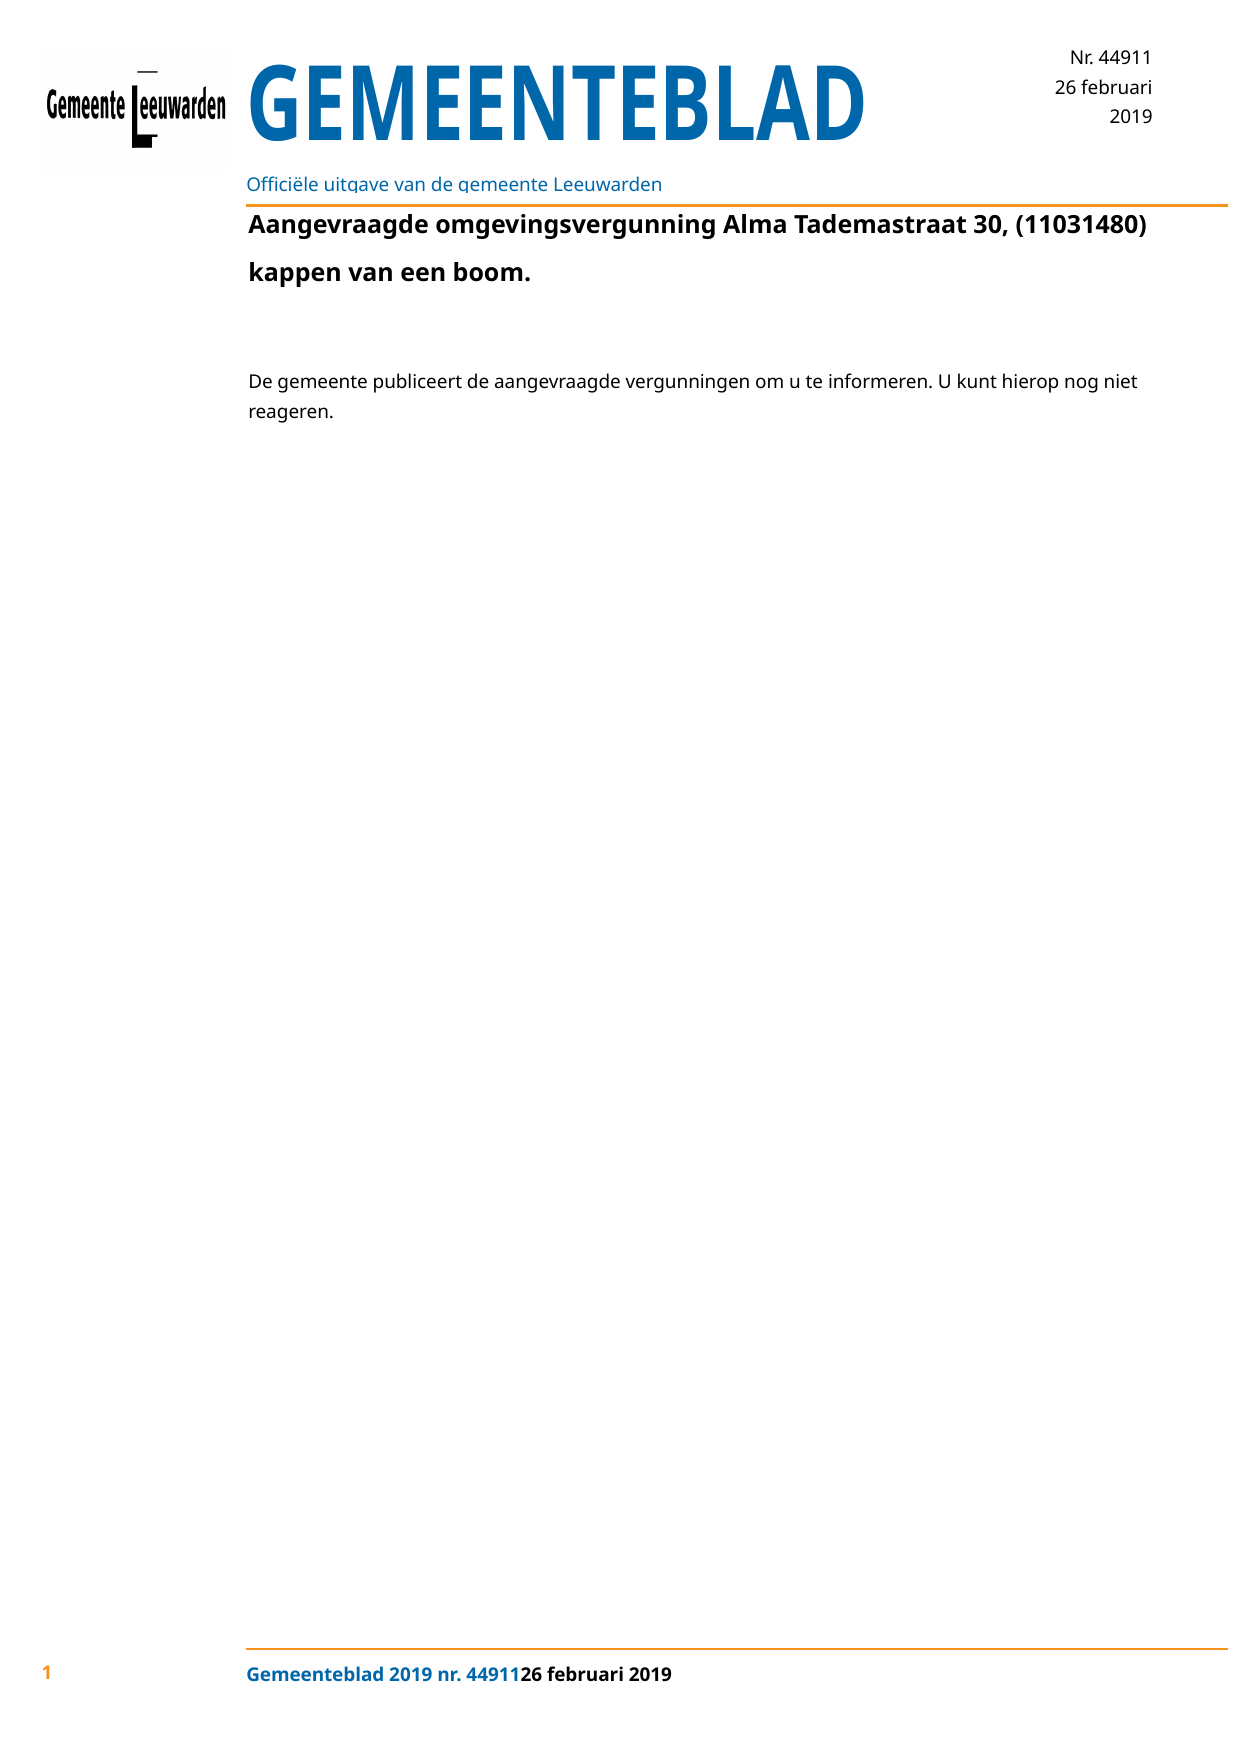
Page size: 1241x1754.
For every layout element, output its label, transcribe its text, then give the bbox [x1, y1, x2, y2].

text De gemeente publiceert de aangevraagde vergunningen om u te informeren. U kunt hierop nog niet reageren. [248, 368, 1152, 424]
text Aangevraagde omgevingsvergunning Alma Tademastraat 30, (11031480) kappen van een boom. [248, 207, 1152, 288]
picture [41, 47, 231, 172]
